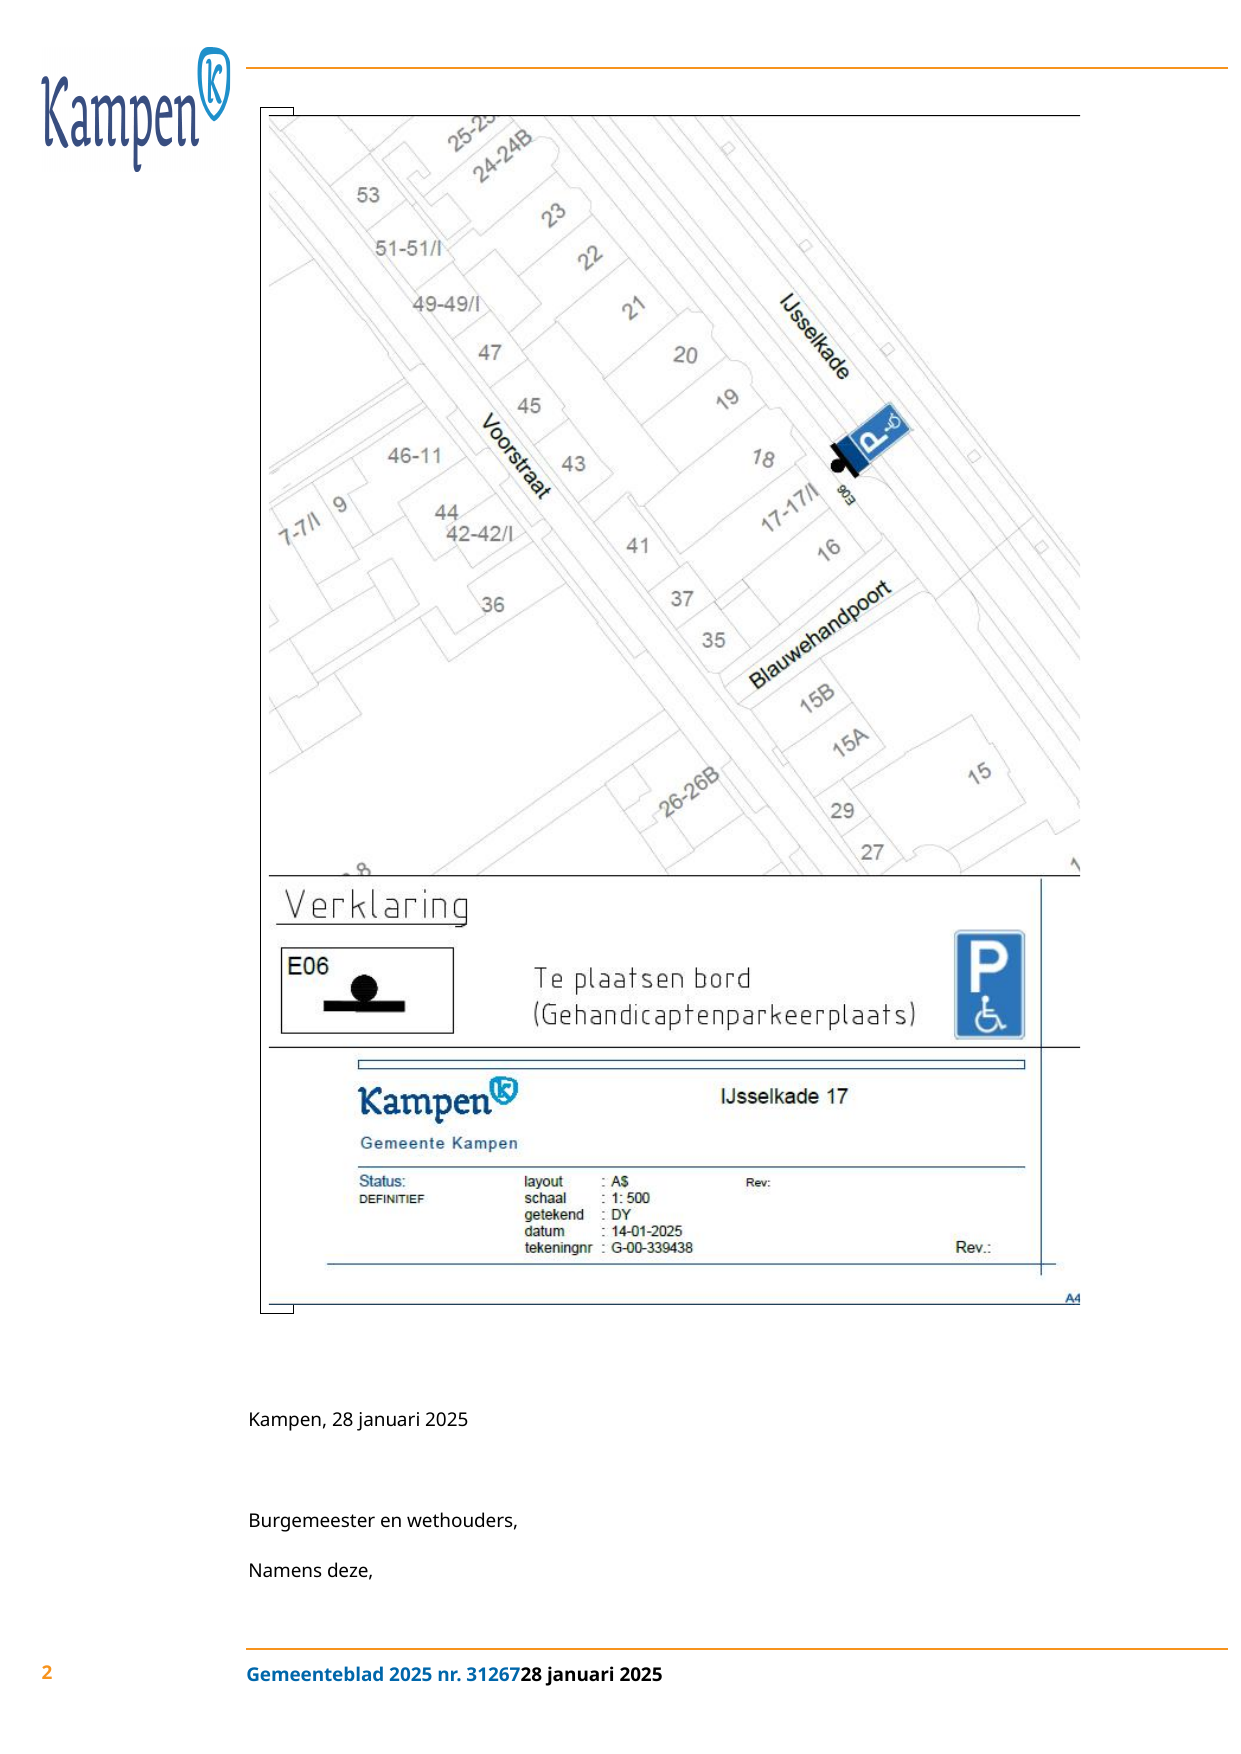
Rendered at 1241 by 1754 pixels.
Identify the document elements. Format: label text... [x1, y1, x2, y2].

text Kampen, 28 januari 2025 [248, 1406, 1152, 1432]
picture [41, 47, 231, 172]
text Burgemeester en wethouders, [248, 1507, 1152, 1532]
picture [268, 115, 1081, 1305]
text Namens deze, [248, 1557, 1152, 1583]
